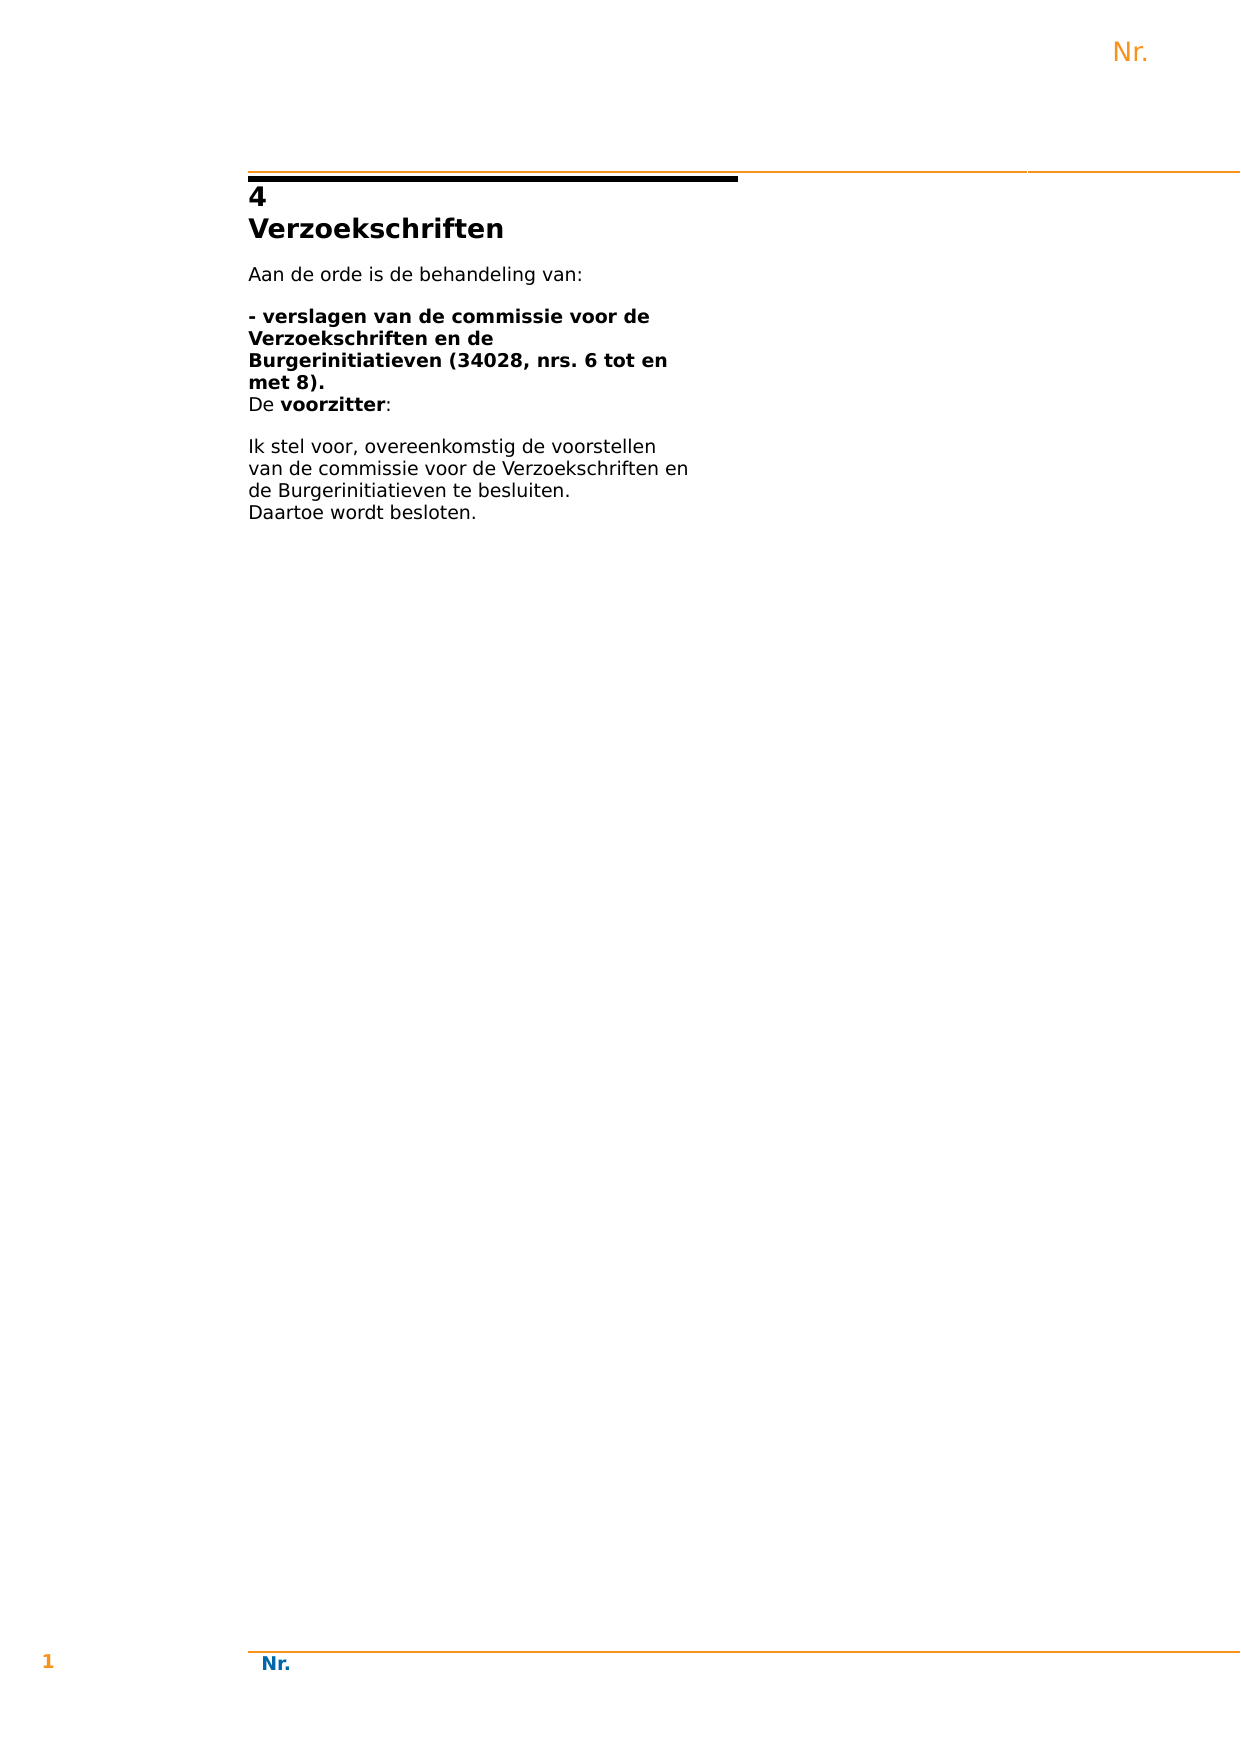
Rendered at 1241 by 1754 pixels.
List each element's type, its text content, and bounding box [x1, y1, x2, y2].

text Daartoe wordt besloten. [248, 502, 691, 524]
text Ik stel voor, overeenkomstig de voorstellen van de commissie voor de Verzoekschriften en de Burgerinitiatieven te besluiten. [248, 436, 691, 502]
title 4 Verzoekschriften [248, 182, 691, 244]
text - verslagen van de commissie voor de Verzoekschriften en de Burgerinitiatieven (34028, nrs. 6 tot en met 8). [248, 306, 691, 394]
text De voorzitter: [248, 394, 691, 416]
text Aan de orde is de behandeling van: [248, 264, 691, 286]
